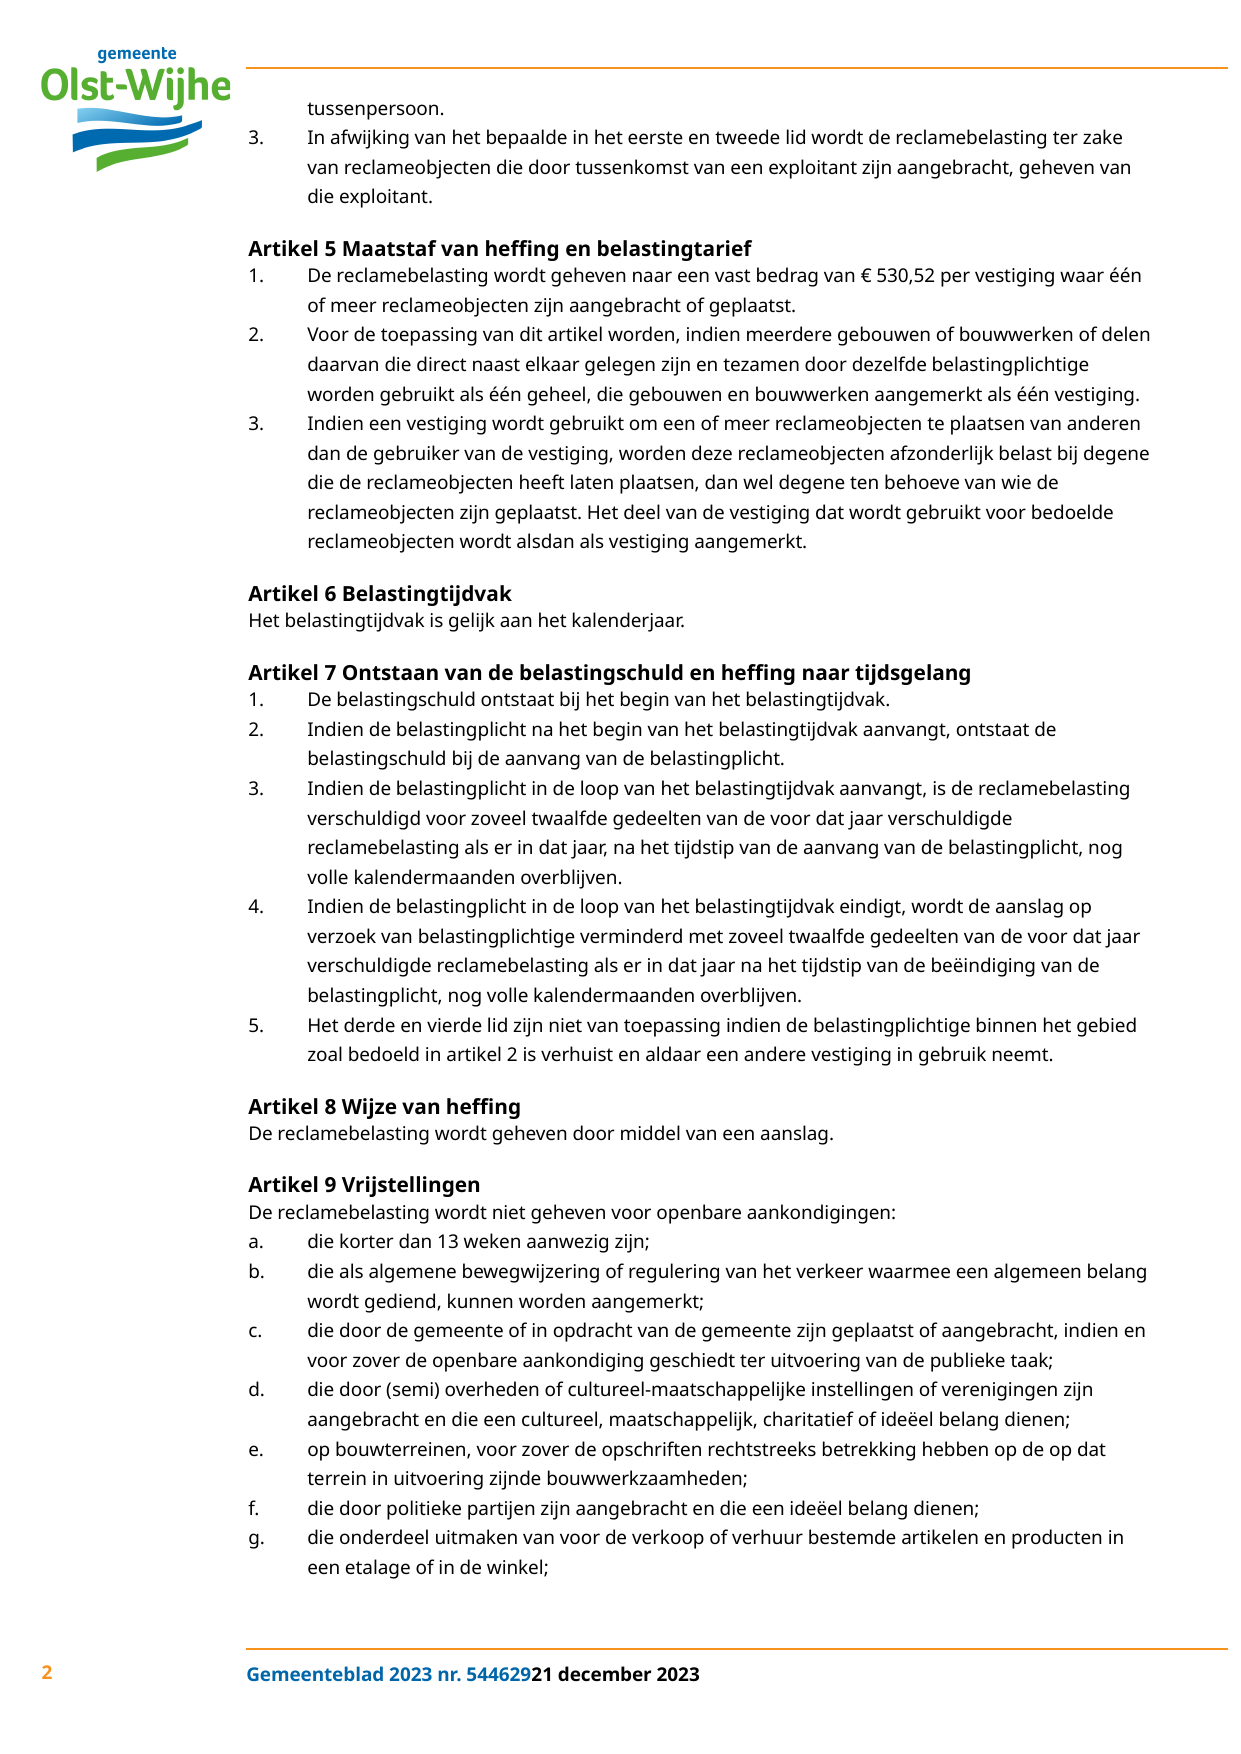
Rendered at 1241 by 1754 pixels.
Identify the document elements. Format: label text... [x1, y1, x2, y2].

list die onderdeel uitmaken van voor de verkoop of verhuur bestemde artikelen en producten in een etalage of in de winkel; [248, 1524, 1152, 1580]
list In afwijking van het bepaalde in het eerste en tweede lid wordt de reclamebelasting ter zake van reclameobjecten die door tussenkomst van een exploitant zijn aangebracht, geheven van die exploitant. [248, 124, 1152, 209]
text De reclamebelasting wordt niet geheven voor openbare aankondigingen: [248, 1199, 1152, 1225]
list Indien de belastingplicht na het begin van het belastingtijdvak aanvangt, ontstaat de belastingschuld bij de aanvang van de belastingplicht. [248, 716, 1152, 771]
text Artikel 6 Belastingtijdvak [248, 579, 1152, 607]
list die door (semi) overheden of cultureel-maatschappelijke instellingen of verenigingen zijn aangebracht en die een cultureel, maatschappelijk, charitatief of ideëel belang dienen; [248, 1377, 1152, 1432]
list op bouwterreinen, voor zover de opschriften rechtstreeks betrekking hebben op de op dat terrein in uitvoering zijnde bouwwerkzaamheden; [248, 1436, 1152, 1491]
text Artikel 5 Maatstaf van heffing en belastingtarief [248, 234, 1152, 262]
list die door politieke partijen zijn aangebracht en die een ideëel belang dienen; [248, 1495, 1152, 1521]
list die als algemene bewegwijzering of regulering van het verkeer waarmee een algemeen belang wordt gediend, kunnen worden aangemerkt; [248, 1258, 1152, 1313]
list Indien een vestiging wordt gebruikt om een of meer reclameobjecten te plaatsen van anderen dan de gebruiker van de vestiging, worden deze reclameobjecten afzonderlijk belast bij degene die de reclameobjecten heeft laten plaatsen, dan wel degene ten behoeve van wie de reclameobjecten zijn geplaatst. Het deel van de vestiging dat wordt gebruikt voor bedoelde reclameobjecten wordt alsdan als vestiging aangemerkt. [248, 410, 1152, 554]
list Indien de belastingplicht in de loop van het belastingtijdvak aanvangt, is de reclamebelasting verschuldigd voor zoveel twaalfde gedeelten van de voor dat jaar verschuldigde reclamebelasting als er in dat jaar, na het tijdstip van de aanvang van de belastingplicht, nog volle kalendermaanden overblijven. [248, 775, 1152, 889]
list tussenpersoon. [248, 95, 1152, 121]
text Artikel 8 Wijze van heffing [248, 1092, 1152, 1120]
list Indien de belastingplicht in de loop van het belastingtijdvak eindigt, wordt de aanslag op verzoek van belastingplichtige verminderd met zoveel twaalfde gedeelten van de voor dat jaar verschuldigde reclamebelasting als er in dat jaar na het tijdstip van de beëindiging van de belastingplicht, nog volle kalendermaanden overblijven. [248, 893, 1152, 1008]
list die door de gemeente of in opdracht van de gemeente zijn geplaatst of aangebracht, indien en voor zover de openbare aankondiging geschiedt ter uitvoering van de publieke taak; [248, 1317, 1152, 1373]
list die korter dan 13 weken aanwezig zijn; [248, 1229, 1152, 1254]
list Het derde en vierde lid zijn niet van toepassing indien de belastingplichtige binnen het gebied zoal bedoeld in artikel 2 is verhuist en aldaar een andere vestiging in gebruik neemt. [248, 1012, 1152, 1067]
text Artikel 9 Vrijstellingen [248, 1171, 1152, 1199]
text Het belastingtijdvak is gelijk aan het kalenderjaar. [248, 607, 1152, 633]
list Voor de toepassing van dit artikel worden, indien meerdere gebouwen of bouwwerken of delen daarvan die direct naast elkaar gelegen zijn en tezamen door dezelfde belastingplichtige worden gebruikt als één geheel, die gebouwen en bouwwerken aangemerkt als één vestiging. [248, 322, 1152, 406]
text Artikel 7 Ontstaan van de belastingschuld en heffing naar tijdsgelang [248, 658, 1152, 686]
text De reclamebelasting wordt geheven door middel van een aanslag. [248, 1120, 1152, 1146]
list De reclamebelasting wordt geheven naar een vast bedrag van € 530,52 per vestiging waar één of meer reclameobjecten zijn aangebracht of geplaatst. [248, 262, 1152, 318]
picture [41, 47, 231, 172]
list De belastingschuld ontstaat bij het begin van het belastingtijdvak. [248, 686, 1152, 712]
